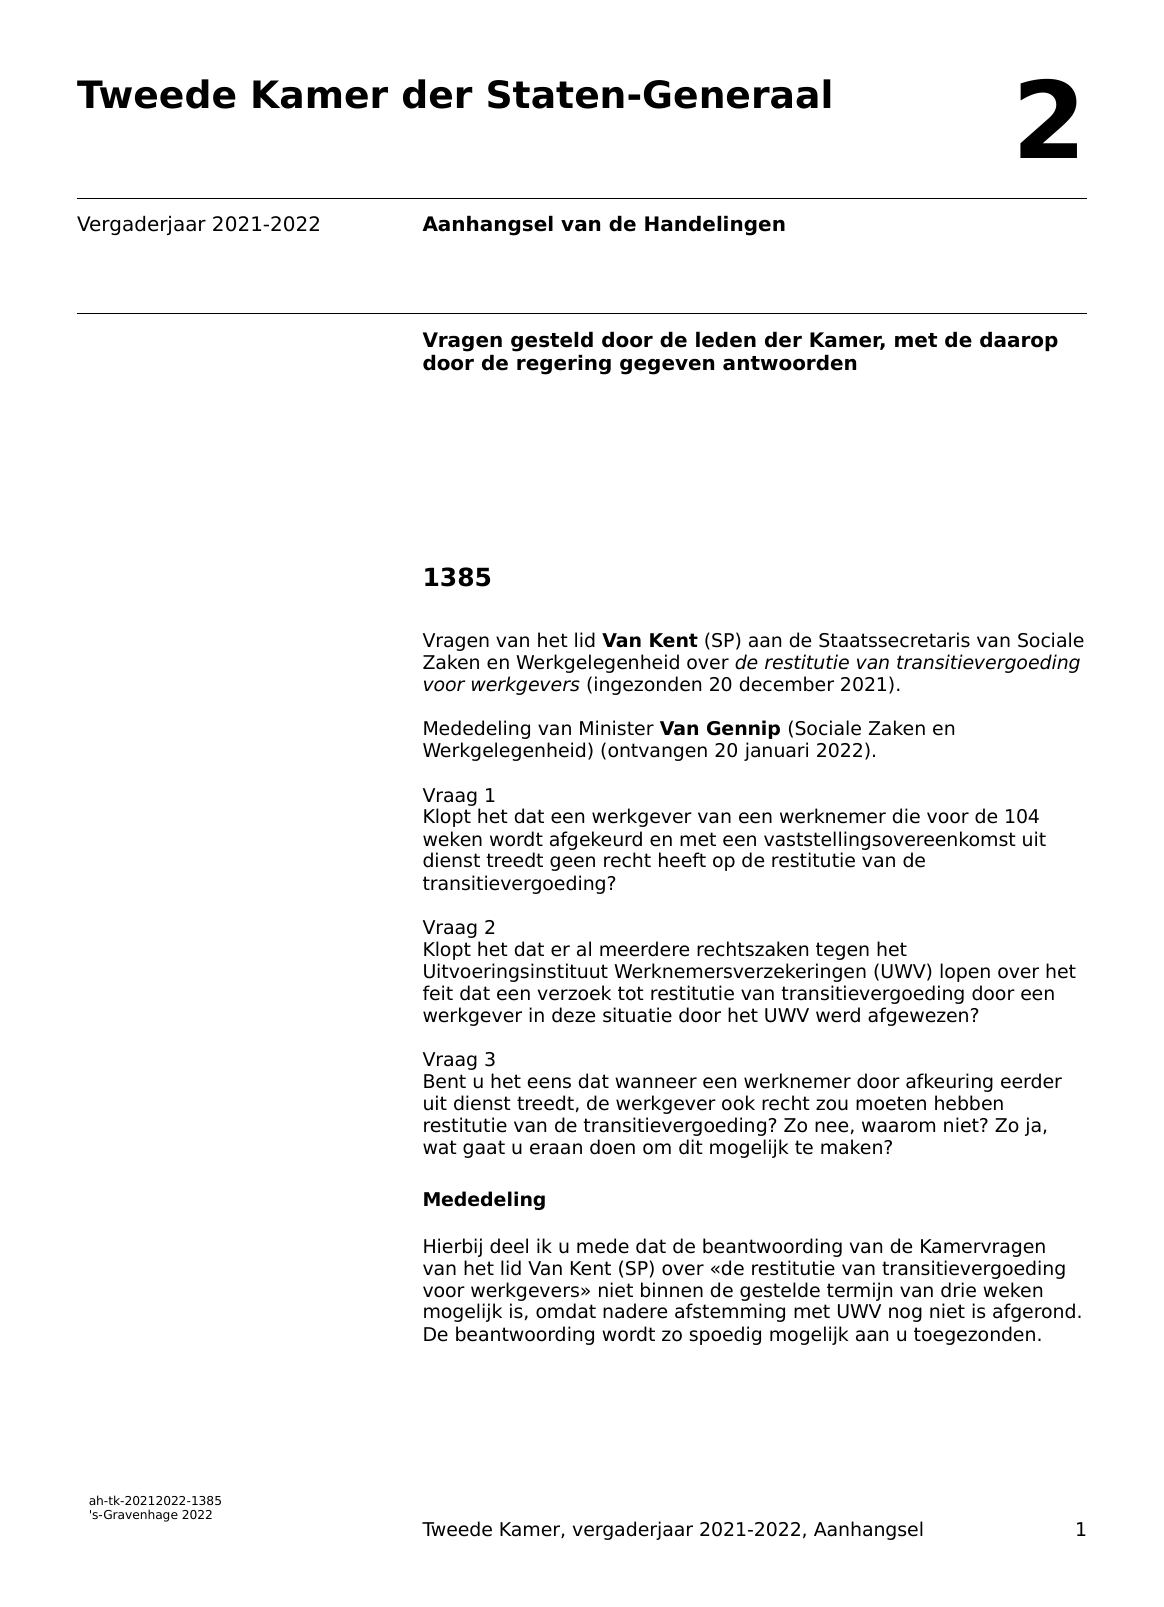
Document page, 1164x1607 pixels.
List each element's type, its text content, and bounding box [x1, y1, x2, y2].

text Klopt het dat een werkgever van een werknemer die voor de 104 weken wordt afgekeurd en met een vaststellingsovereenkomst uit dienst treedt geen recht heeft op de restitutie van de transitievergoeding? [422, 806, 1087, 894]
text Vraag 3 [422, 1049, 1087, 1071]
text Hierbij deel ik u mede dat de beantwoording van de Kamervragen van het lid Van Kent (SP) over «de restitutie van transitievergoeding voor werkgevers» niet binnen de gestelde termijn van drie weken mogelijk is, omdat nadere afstemming met UWV nog niet is afgerond. [422, 1236, 1087, 1323]
text De beantwoording wordt zo spoedig mogelijk aan u toegezonden. [422, 1323, 1087, 1345]
text Vraag 1 [422, 784, 1087, 806]
text Vragen van het lid Van Kent (SP) aan de Staatssecretaris van Sociale Zaken en Werkgelegenheid over de restitutie van transitievergoeding voor werkgevers (ingezonden 20 december 2021). [422, 630, 1087, 696]
table_header 2 [886, 59, 1087, 198]
table_cell Aanhangsel van de Handelingen [422, 199, 1087, 313]
text Klopt het dat er al meerdere rechtszaken tegen het Uitvoeringsinstituut Werknemersverzekeringen (UWV) lopen over het feit dat een verzoek tot restitutie van transitievergoeding door een werkgever in deze situatie door het UWV werd afgewezen? [422, 938, 1087, 1026]
text 's-Gravenhage 2022 [88, 1508, 323, 1522]
table_header Tweede Kamer der Staten-Generaal [77, 59, 886, 198]
table_cell [77, 314, 422, 375]
text ah-tk-20212022-1385 [88, 1494, 323, 1508]
text Bent u het eens dat wanneer een werknemer door afkeuring eerder uit dienst treedt, de werkgever ook recht zou moeten hebben restitutie van de transitievergoeding? Zo nee, waarom niet? Zo ja, wat gaat u eraan doen om dit mogelijk te maken? [422, 1071, 1087, 1158]
text Mededeling van Minister Van Gennip (Sociale Zaken en Werkgelegenheid) (ontvangen 20 januari 2022). [422, 718, 1087, 762]
text 1385 [422, 563, 1087, 592]
subtitle Mededeling [422, 1188, 1087, 1211]
table_cell Vergaderjaar 2021-2022 [77, 199, 422, 313]
text Vraag 2 [422, 917, 1087, 938]
table_cell Vragen gesteld door de leden der Kamer, met de daarop door de regering gegeven antwoorden [422, 314, 1087, 375]
